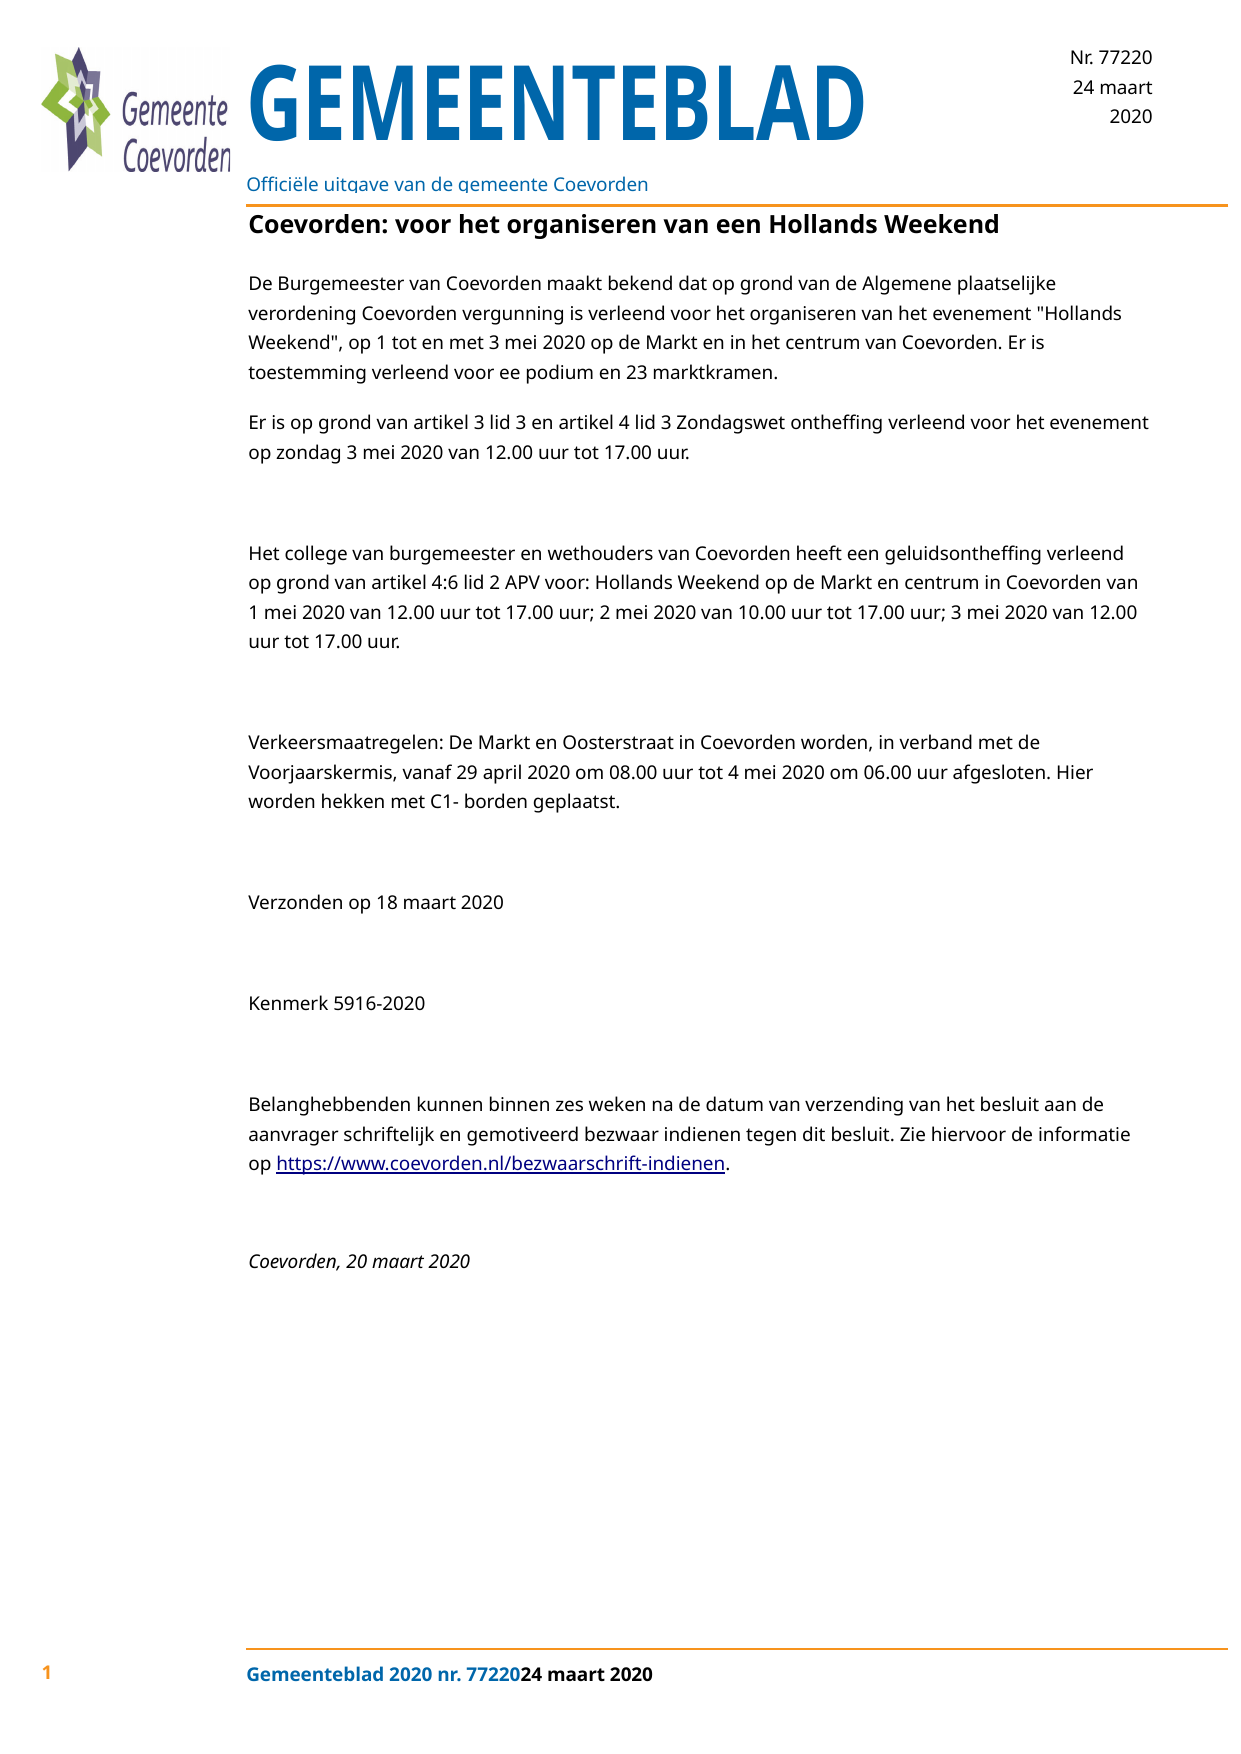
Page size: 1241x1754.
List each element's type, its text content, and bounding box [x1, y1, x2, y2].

text Kenmerk 5916-2020 [248, 990, 1152, 1016]
text Het college van burgemeester en wethouders van Coevorden heeft een geluidsontheffing verleend op grond van artikel 4:6 lid 2 APV voor: Hollands Weekend op de Markt en centrum in Coevorden van 1 mei 2020 van 12.00 uur tot 17.00 uur; 2 mei 2020 van 10.00 uur tot 17.00 uur; 3 mei 2020 van 12.00 uur tot 17.00 uur. [248, 540, 1152, 654]
text Belanghebbenden kunnen binnen zes weken na de datum van verzending van het besluit aan de aanvrager schriftelijk en gemotiveerd bezwaar indienen tegen dit besluit. Zie hiervoor de informatie op https://www.coevorden.nl/bezwaarschrift-indienen. [248, 1091, 1152, 1176]
picture [41, 47, 231, 172]
text Er is op grond van artikel 3 lid 3 en artikel 4 lid 3 Zondagswet ontheffing verleend voor het evenement op zondag 3 mei 2020 van 12.00 uur tot 17.00 uur. [248, 409, 1152, 465]
text Coevorden: voor het organiseren van een Hollands Weekend [248, 207, 1152, 241]
text De Burgemeester van Coevorden maakt bekend dat op grond van de Algemene plaatselijke verordening Coevorden vergunning is verleend voor het organiseren van het evenement "Hollands Weekend", op 1 tot en met 3 mei 2020 op de Markt en in het centrum van Coevorden. Er is toestemming verleend voor ee podium en 23 marktkramen. [248, 270, 1152, 385]
text Coevorden, 20 maart 2020 [248, 1248, 1152, 1274]
text Verzonden op 18 maart 2020 [248, 889, 1152, 915]
text Verkeersmaatregelen: De Markt en Oosterstraat in Coevorden worden, in verband met de Voorjaarskermis, vanaf 29 april 2020 om 08.00 uur tot 4 mei 2020 om 06.00 uur afgesloten. Hier worden hekken met C1- borden geplaatst. [248, 729, 1152, 814]
